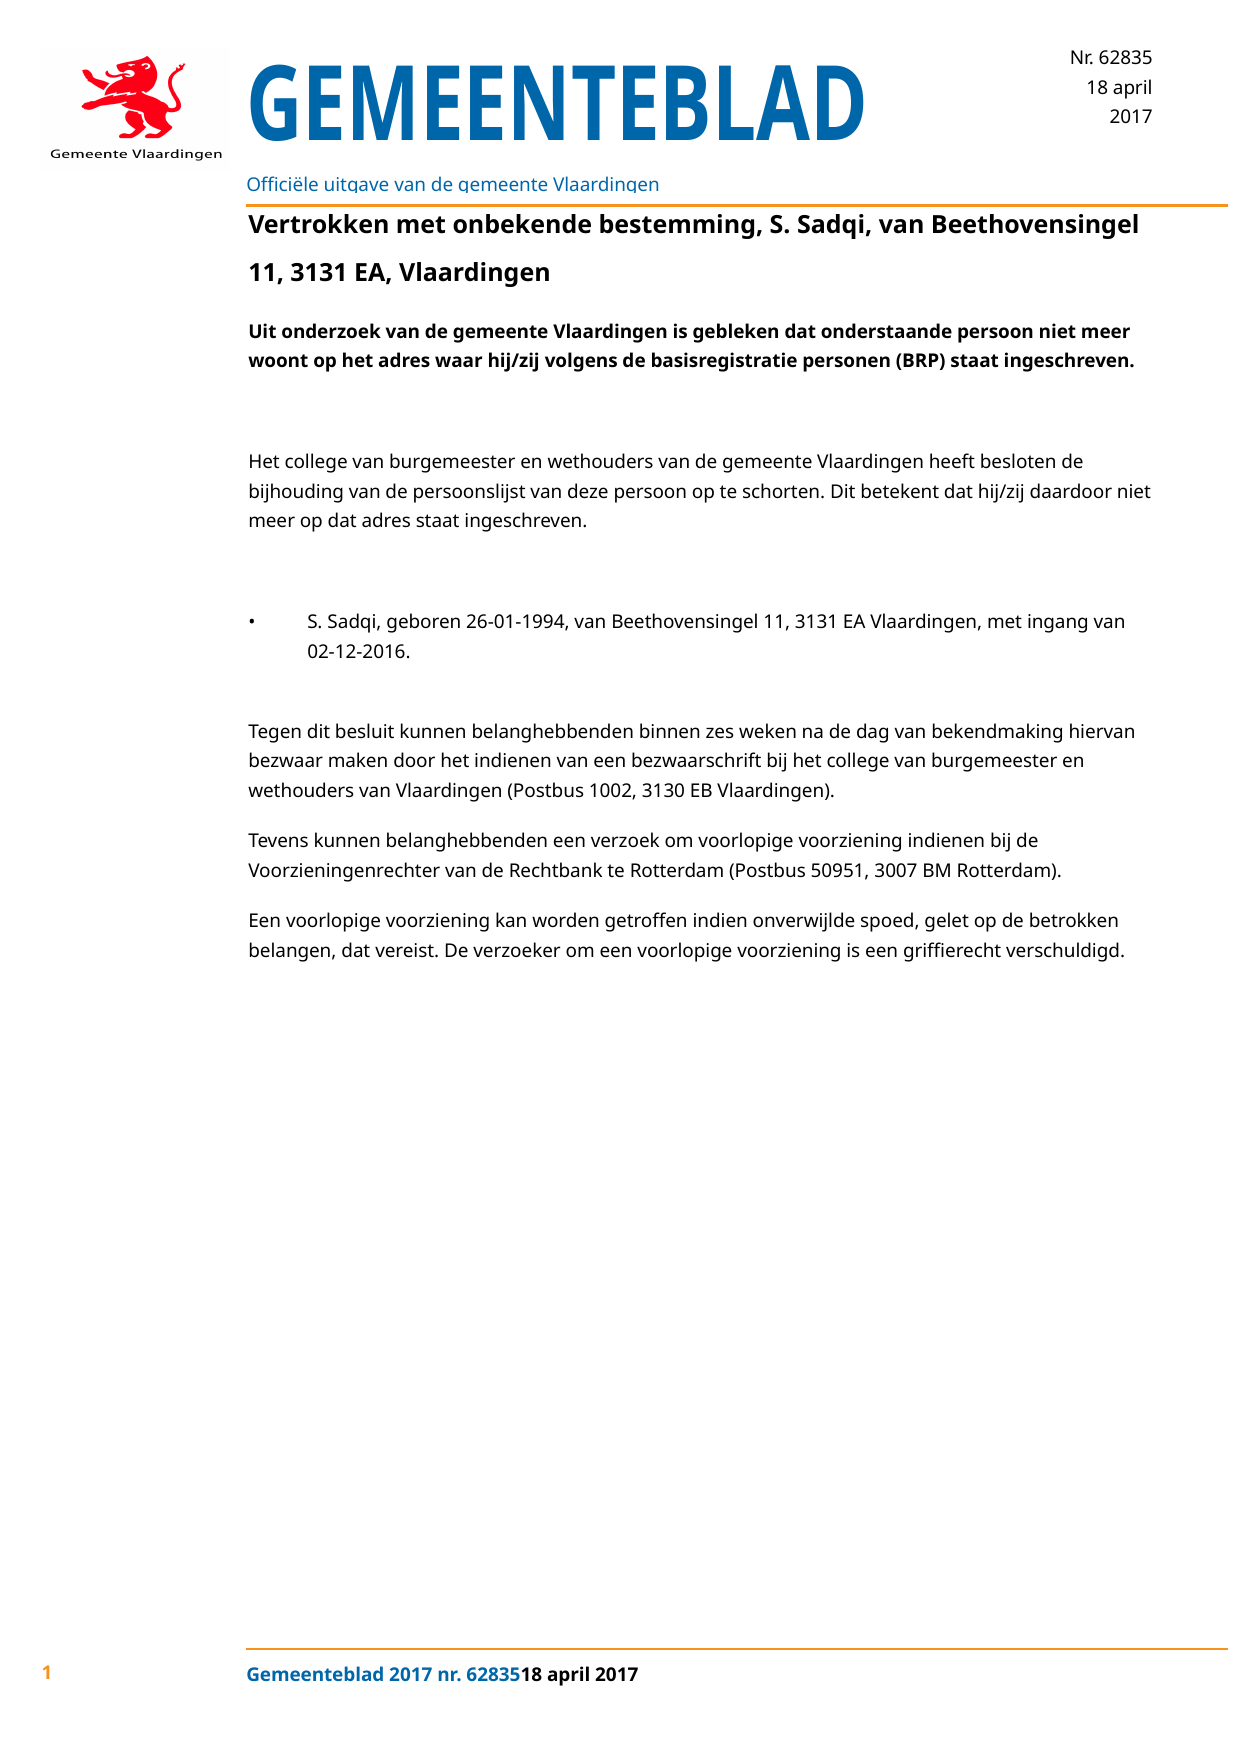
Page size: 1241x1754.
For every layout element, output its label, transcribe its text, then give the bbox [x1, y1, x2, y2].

list S. Sadqi, geboren 26-01-1994, van Beethovensingel 11, 3131 EA Vlaardingen, met ingang van 02-12-2016. [248, 608, 1152, 664]
text Tegen dit besluit kunnen belanghebbenden binnen zes weken na de dag van bekendmaking hiervan bezwaar maken door het indienen van een bezwaarschrift bij het college van burgemeester en wethouders van Vlaardingen (Postbus 1002, 3130 EB Vlaardingen). [248, 718, 1152, 803]
text Vertrokken met onbekende bestemming, S. Sadqi, van Beethovensingel 11, 3131 EA, Vlaardingen [248, 207, 1152, 288]
text Uit onderzoek van de gemeente Vlaardingen is gebleken dat onderstaande persoon niet meer woont op het adres waar hij/zij volgens de basisregistratie personen (BRP) staat ingeschreven. [248, 318, 1152, 373]
picture [41, 47, 231, 172]
text Een voorlopige voorziening kan worden getroffen indien onverwijlde spoed, gelet op de betrokken belangen, dat vereist. De verzoeker om een voorlopige voorziening is een griffierecht verschuldigd. [248, 907, 1152, 963]
text Het college van burgemeester en wethouders van de gemeente Vlaardingen heeft besloten de bijhouding van de persoonslijst van deze persoon op te schorten. Dit betekent dat hij/zij daardoor niet meer op dat adres staat ingeschreven. [248, 448, 1152, 533]
text Tevens kunnen belanghebbenden een verzoek om voorlopige voorziening indienen bij de Voorzieningenrechter van de Rechtbank te Rotterdam (Postbus 50951, 3007 BM Rotterdam). [248, 827, 1152, 883]
